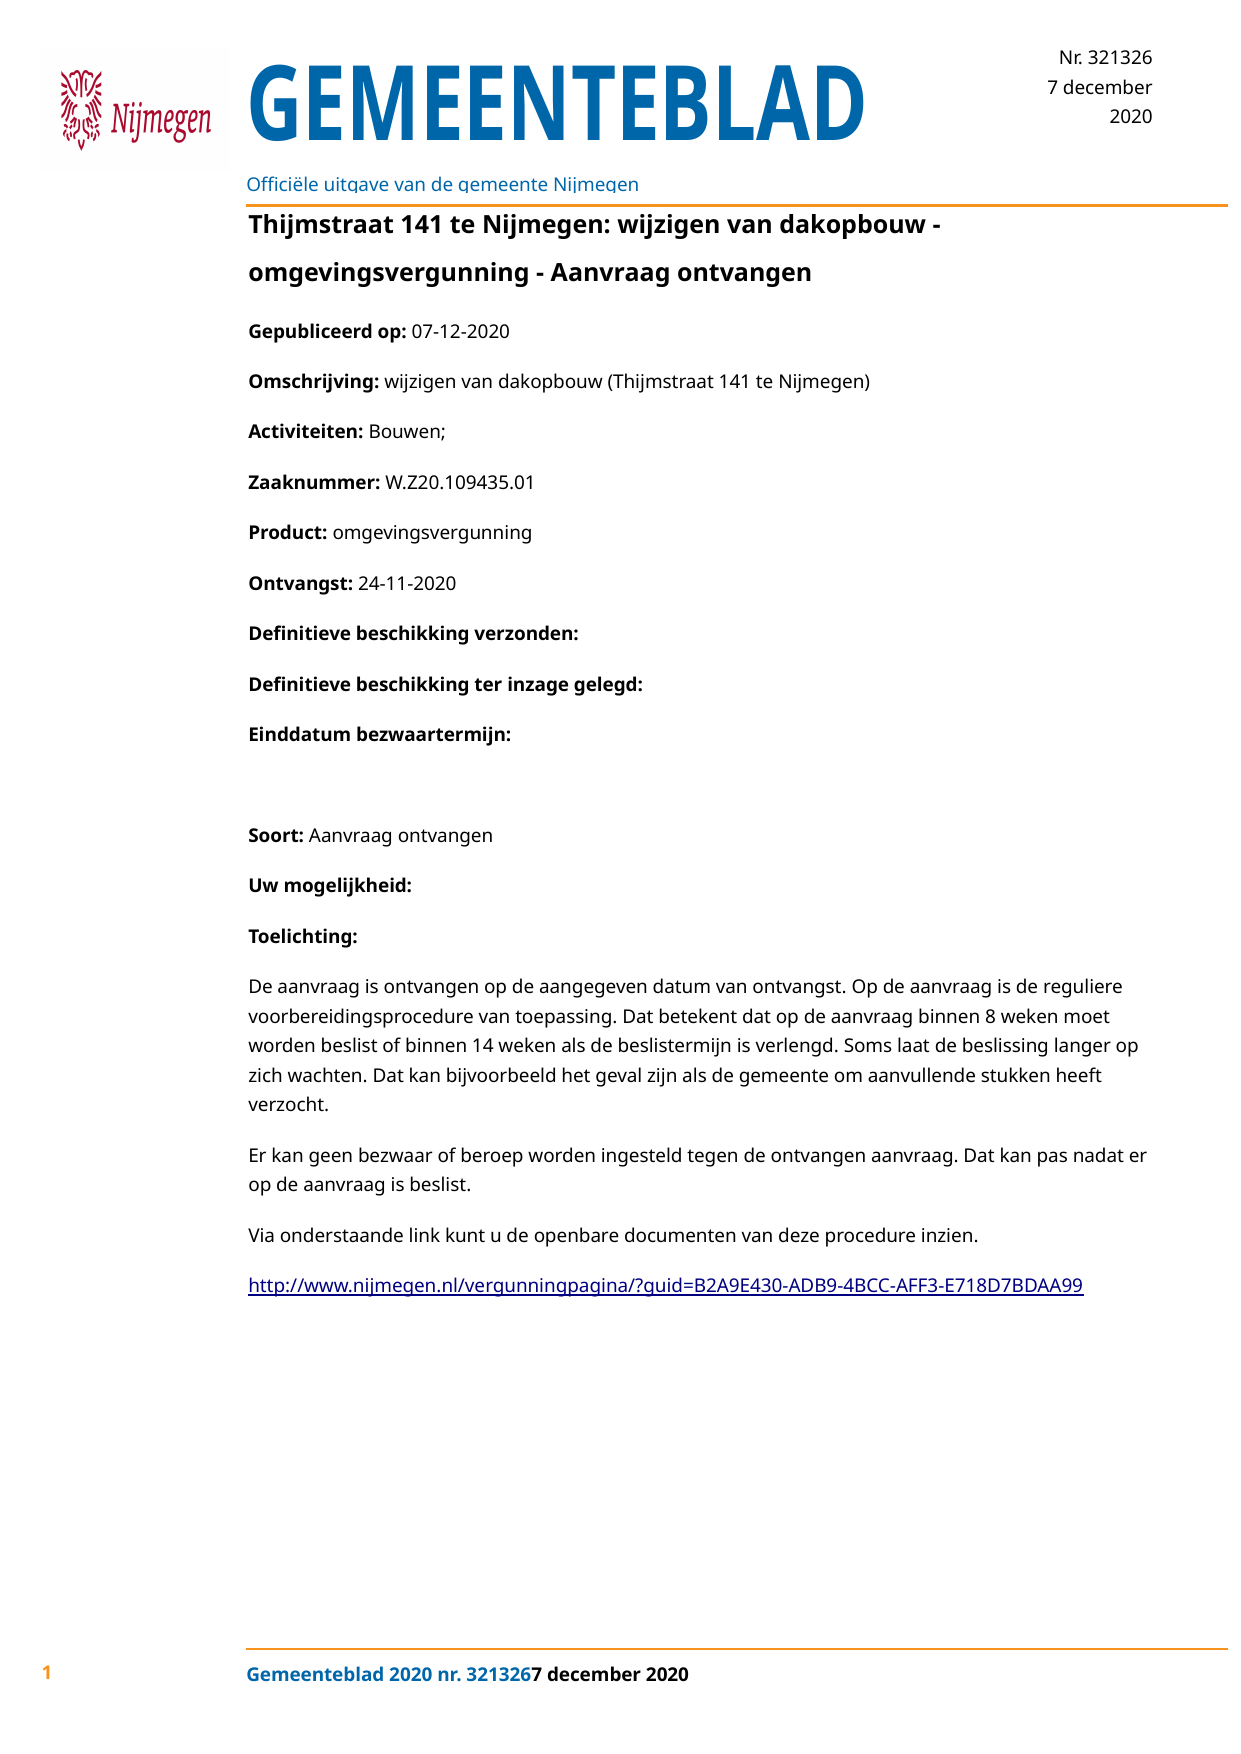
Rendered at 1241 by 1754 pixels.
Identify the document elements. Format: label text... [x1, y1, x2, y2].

text Activiteiten: Bouwen; [248, 419, 1152, 444]
text Product: omgevingsvergunning [248, 519, 1152, 545]
text Gepubliceerd op: 07-12-2020 [248, 318, 1152, 344]
text Uw mogelijkheid: [248, 872, 1152, 898]
picture [41, 47, 231, 172]
text Definitieve beschikking verzonden: [248, 620, 1152, 646]
text Toelichting: [248, 923, 1152, 949]
text De aanvraag is ontvangen op de aangegeven datum van ontvangst. Op de aanvraag is de reguliere voorbereidingsprocedure van toepassing. Dat betekent dat op de aanvraag binnen 8 weken moet worden beslist of binnen 14 weken als de beslistermijn is verlengd. Soms laat de beslissing langer op zich wachten. Dat kan bijvoorbeeld het geval zijn als de gemeente om aanvullende stukken heeft verzocht. [248, 973, 1152, 1117]
text Zaaknummer: W.Z20.109435.01 [248, 469, 1152, 495]
text Omschrijving: wijzigen van dakopbouw (Thijmstraat 141 te Nijmegen) [248, 368, 1152, 394]
text Via onderstaande link kunt u de openbare documenten van deze procedure inzien. [248, 1222, 1152, 1248]
text http://www.nijmegen.nl/vergunningpagina/?guid=B2A9E430-ADB9-4BCC-AFF3-E718D7BDAA99 [248, 1272, 1152, 1298]
text Soort: Aanvraag ontvangen [248, 822, 1152, 848]
text Thijmstraat 141 te Nijmegen: wijzigen van dakopbouw - omgevingsvergunning - Aanvraag ontvangen [248, 207, 1152, 288]
text Er kan geen bezwaar of beroep worden ingesteld tegen de ontvangen aanvraag. Dat kan pas nadat er op de aanvraag is beslist. [248, 1142, 1152, 1197]
text Definitieve beschikking ter inzage gelegd: [248, 671, 1152, 697]
text Ontvangst: 24-11-2020 [248, 570, 1152, 596]
text Einddatum bezwaartermijn: [248, 721, 1152, 747]
